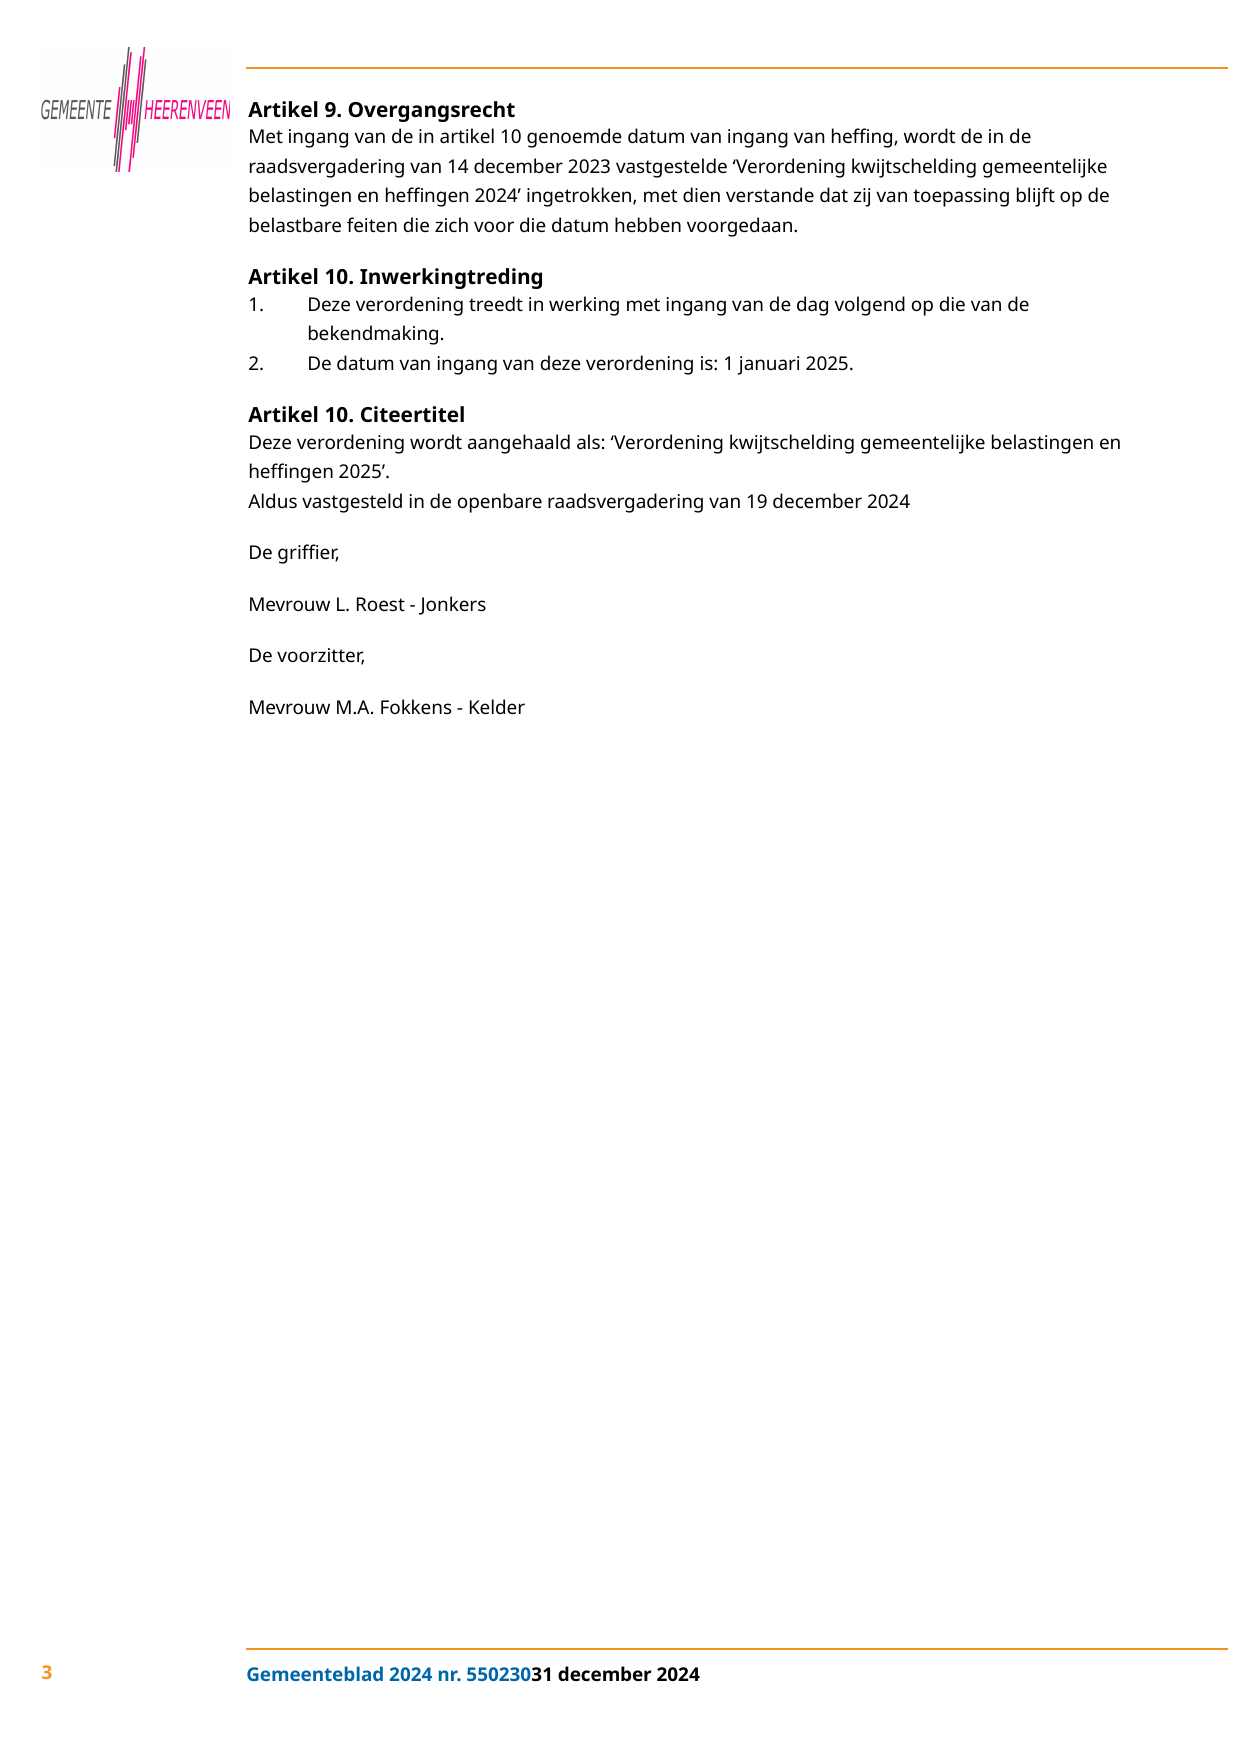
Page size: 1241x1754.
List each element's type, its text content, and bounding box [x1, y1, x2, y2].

list Deze verordening treedt in werking met ingang van de dag volgend op die van de bekendmaking. [248, 291, 1152, 346]
text Artikel 9. Overgangsrecht [248, 95, 1152, 123]
text Met ingang van de in artikel 10 genoemde datum van ingang van heffing, wordt de in de raadsvergadering van 14 december 2023 vastgestelde ‘Verordening kwijtschelding gemeentelijke belastingen en heffingen 2024’ ingetrokken, met dien verstande dat zij van toepassing blijft op de belastbare feiten die zich voor die datum hebben voorgedaan. [248, 123, 1152, 238]
text Deze verordening wordt aangehaald als: ‘Verordening kwijtschelding gemeentelijke belastingen en heffingen 2025’. [248, 429, 1152, 484]
text Artikel 10. Citeertitel [248, 400, 1152, 429]
text Mevrouw L. Roest - Jonkers [248, 591, 1152, 617]
picture [41, 47, 231, 172]
text De voorzitter, [248, 642, 1152, 668]
text Mevrouw M.A. Fokkens - Kelder [248, 694, 1152, 719]
list De datum van ingang van deze verordening is: 1 januari 2025. [248, 350, 1152, 376]
text Aldus vastgesteld in de openbare raadsvergadering van 19 december 2024 [248, 488, 1152, 514]
text Artikel 10. Inwerkingtreding [248, 262, 1152, 291]
text De griffier, [248, 539, 1152, 565]
